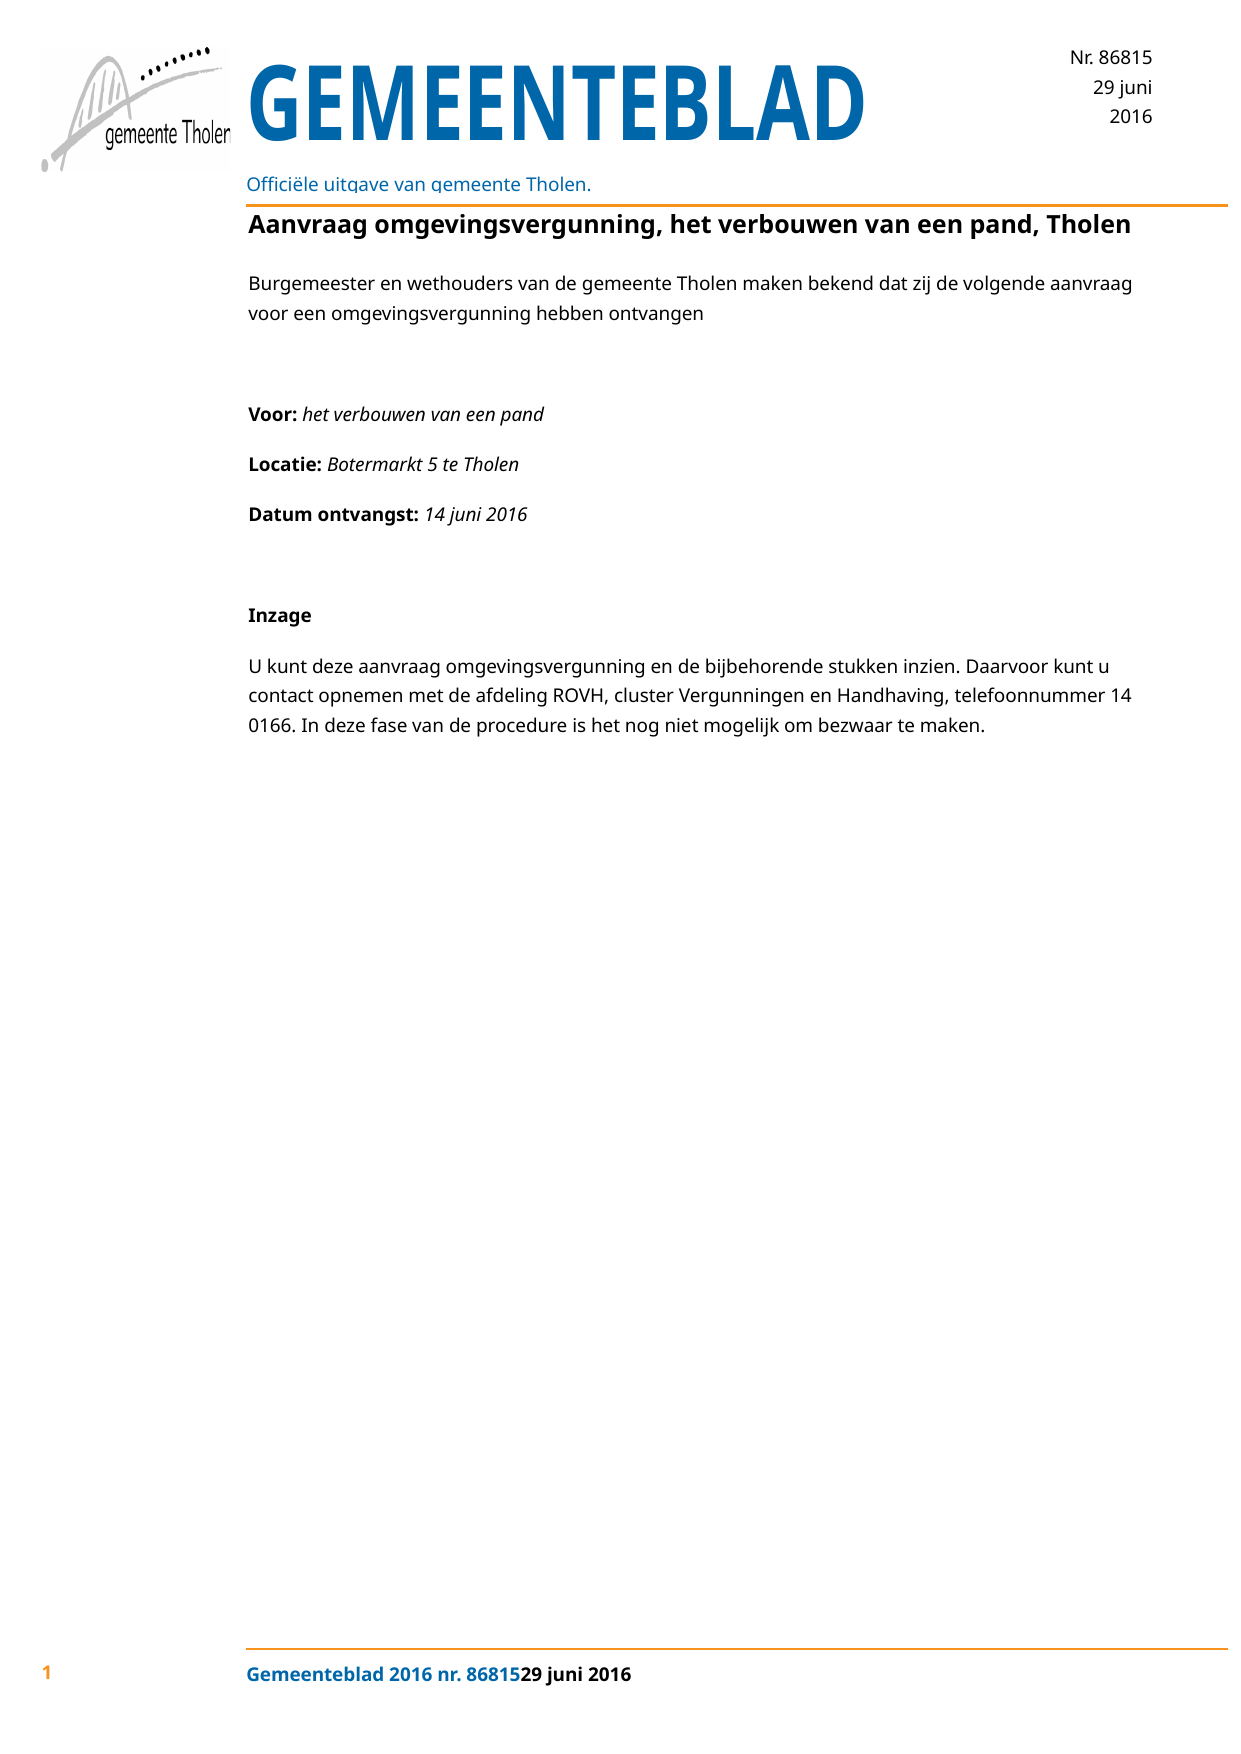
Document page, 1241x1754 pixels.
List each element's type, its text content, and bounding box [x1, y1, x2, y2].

picture [41, 47, 231, 172]
text Voor: het verbouwen van een pand [248, 401, 1152, 426]
text Locatie: Botermarkt 5 te Tholen [248, 451, 1152, 477]
text Aanvraag omgevingsvergunning, het verbouwen van een pand, Tholen [248, 207, 1152, 241]
text Burgemeester en wethouders van de gemeente Tholen maken bekend dat zij de volgende aanvraag voor een omgevingsvergunning hebben ontvangen [248, 270, 1152, 326]
text Datum ontvangst: 14 juni 2016 [248, 502, 1152, 527]
text Inzage [248, 602, 1152, 628]
text U kunt deze aanvraag omgevingsvergunning en de bijbehorende stukken inzien. Daarvoor kunt u contact opnemen met de afdeling ROVH, cluster Vergunningen en Handhaving, telefoonnummer 14 0166. In deze fase van de procedure is het nog niet mogelijk om bezwaar te maken. [248, 653, 1152, 738]
